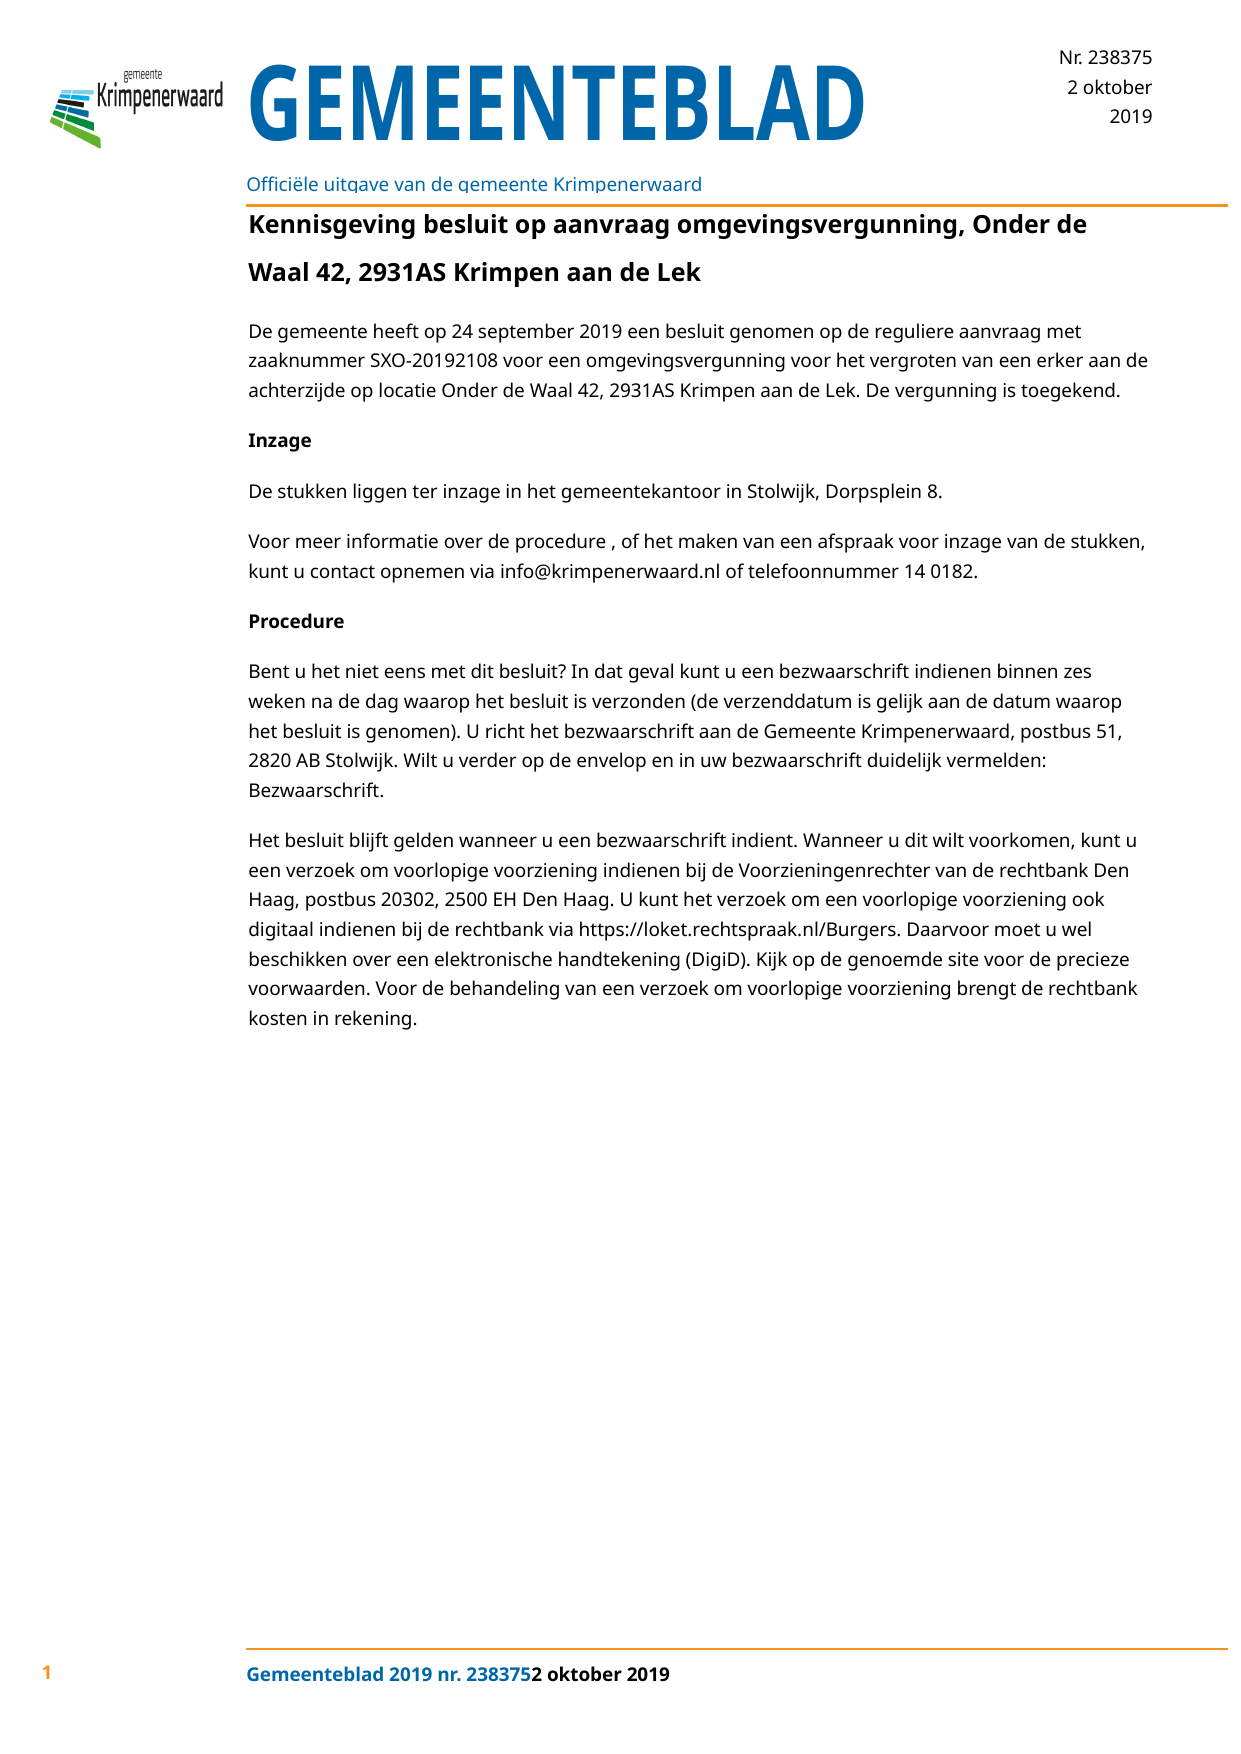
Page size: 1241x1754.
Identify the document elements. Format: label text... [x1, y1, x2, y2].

picture [41, 47, 231, 172]
text Kennisgeving besluit op aanvraag omgevingsvergunning, Onder de Waal 42, 2931AS Krimpen aan de Lek [248, 207, 1152, 288]
text Procedure [248, 608, 1152, 634]
text Het besluit blijft gelden wanneer u een bezwaarschrift indient. Wanneer u dit wilt voorkomen, kunt u een verzoek om voorlopige voorziening indienen bij de Voorzieningenrechter van de rechtbank Den Haag, postbus 20302, 2500 EH Den Haag. U kunt het verzoek om een voorlopige voorziening ook digitaal indienen bij de rechtbank via https://loket.rechtspraak.nl/Burgers. Daarvoor moet u wel beschikken over een elektronische handtekening (DigiD). Kijk op de genoemde site voor de precieze voorwaarden. Voor de behandeling van een verzoek om voorlopige voorziening brengt de rechtbank kosten in rekening. [248, 827, 1152, 1031]
text Voor meer informatie over de procedure , of het maken van een afspraak voor inzage van de stukken, kunt u contact opnemen via info@krimpenerwaard.nl of telefoonnummer 14 0182. [248, 528, 1152, 584]
text De stukken liggen ter inzage in het gemeentekantoor in Stolwijk, Dorpsplein 8. [248, 478, 1152, 504]
text Inzage [248, 427, 1152, 453]
text Bent u het niet eens met dit besluit? In dat geval kunt u een bezwaarschrift indienen binnen zes weken na de dag waarop het besluit is verzonden (de verzenddatum is gelijk aan de datum waarop het besluit is genomen). U richt het bezwaarschrift aan de Gemeente Krimpenerwaard, postbus 51, 2820 AB Stolwijk. Wilt u verder op de envelop en in uw bezwaarschrift duidelijk vermelden: Bezwaarschrift. [248, 659, 1152, 803]
text De gemeente heeft op 24 september 2019 een besluit genomen op de reguliere aanvraag met zaaknummer SXO-20192108 voor een omgevingsvergunning voor het vergroten van een erker aan de achterzijde op locatie Onder de Waal 42, 2931AS Krimpen aan de Lek. De vergunning is toegekend. [248, 318, 1152, 403]
